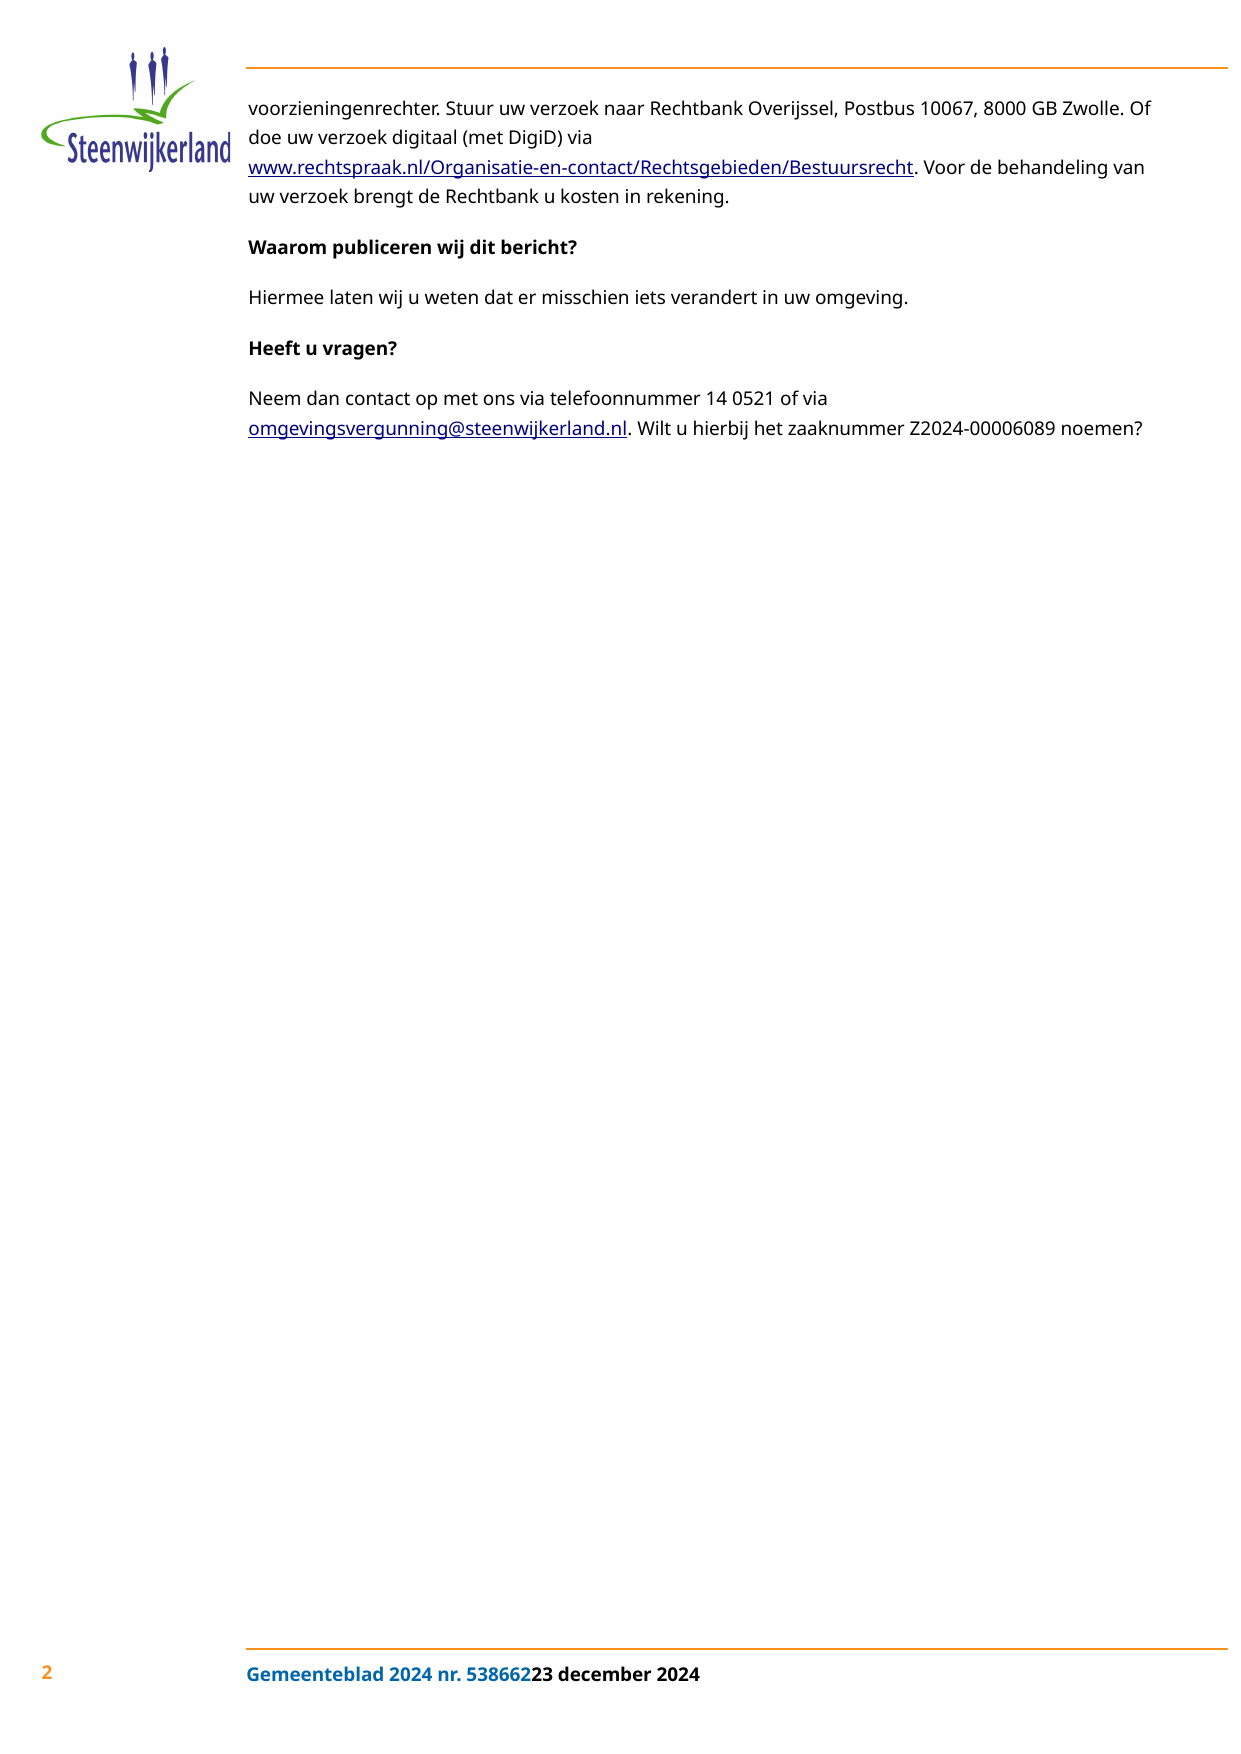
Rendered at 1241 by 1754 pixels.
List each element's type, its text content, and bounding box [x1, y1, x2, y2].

text voorzieningenrechter. Stuur uw verzoek naar Rechtbank Overijssel, Postbus 10067, 8000 GB Zwolle. Of doe uw verzoek digitaal (met DigiD) via www.rechtspraak.nl/Organisatie-en-contact/Rechtsgebieden/Bestuursrecht. Voor de behandeling van uw verzoek brengt de Rechtbank u kosten in rekening. [248, 95, 1152, 209]
text Waarom publiceren wij dit bericht? [248, 234, 1152, 260]
text Neem dan contact op met ons via telefoonnummer 14 0521 of via omgevingsvergunning@steenwijkerland.nl. Wilt u hierbij het zaaknummer Z2024-00006089 noemen? [248, 385, 1152, 441]
text Hiermee laten wij u weten dat er misschien iets verandert in uw omgeving. [248, 284, 1152, 310]
text Heeft u vragen? [248, 335, 1152, 361]
picture [41, 47, 231, 172]
